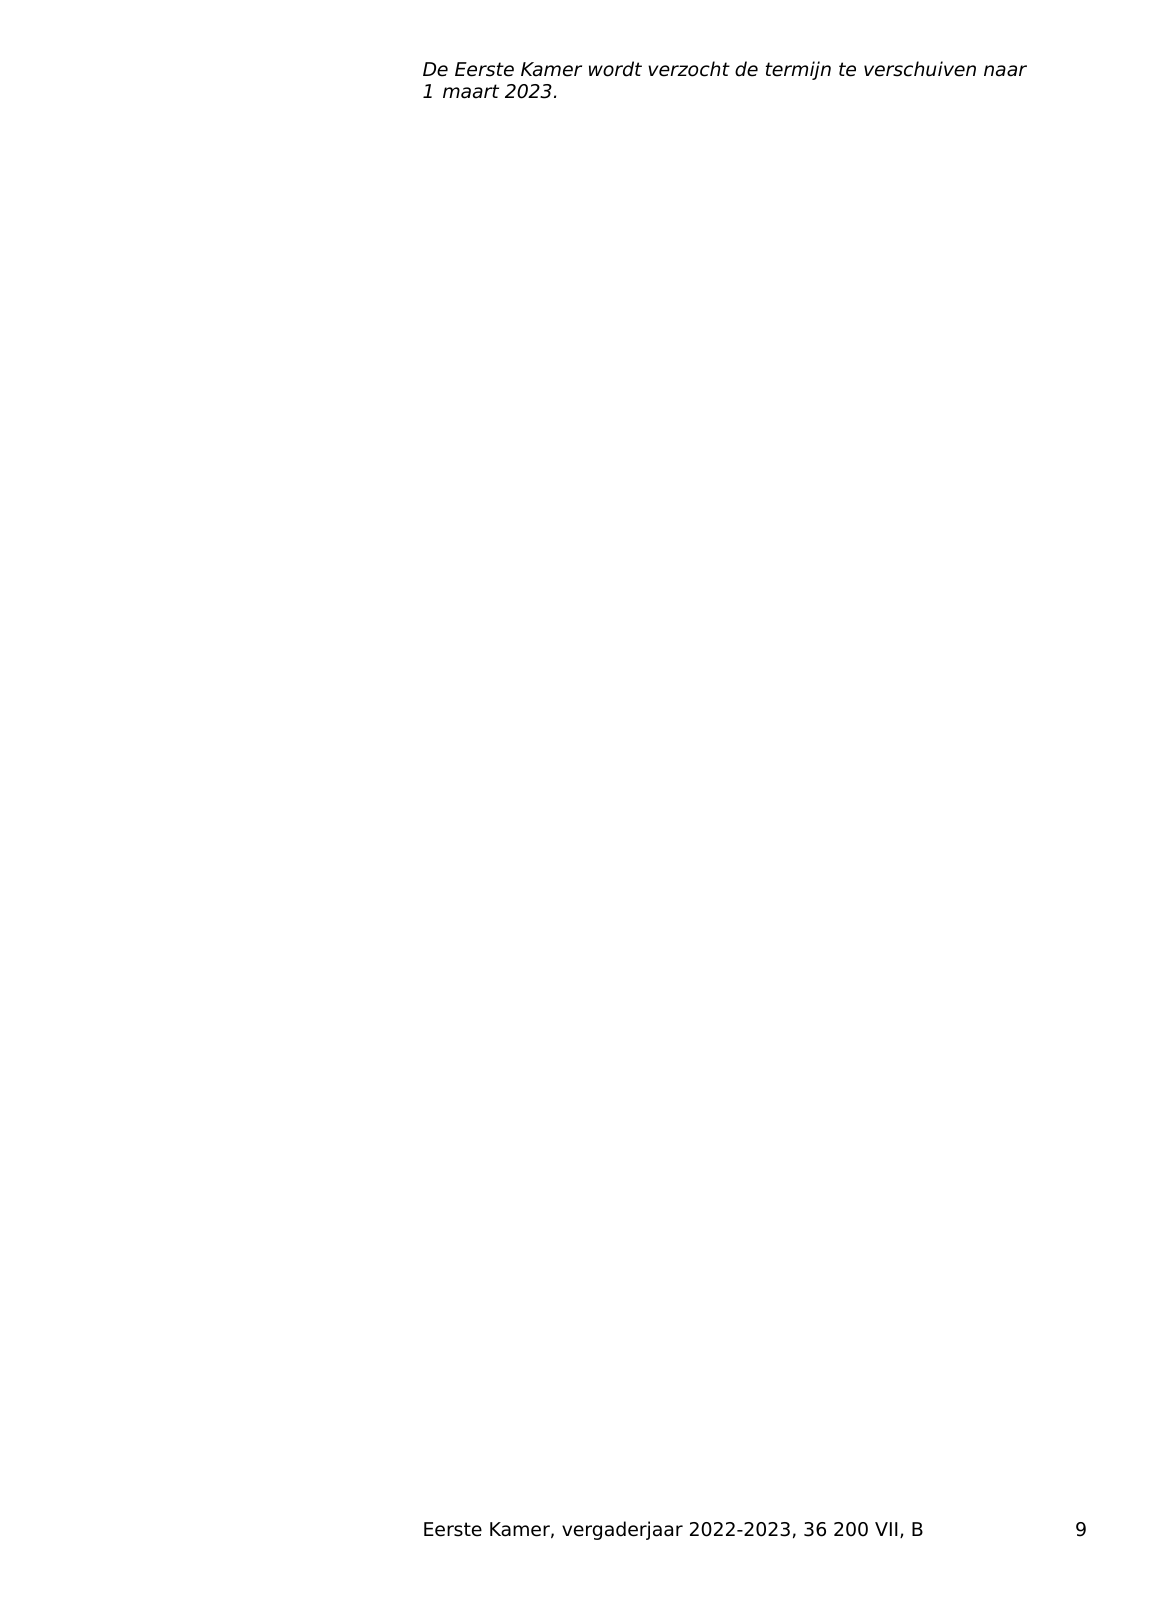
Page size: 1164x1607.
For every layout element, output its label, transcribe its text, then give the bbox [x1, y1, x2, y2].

text De Eerste Kamer wordt verzocht de termijn te verschuiven naar 1 maart 2023. [422, 59, 1087, 103]
